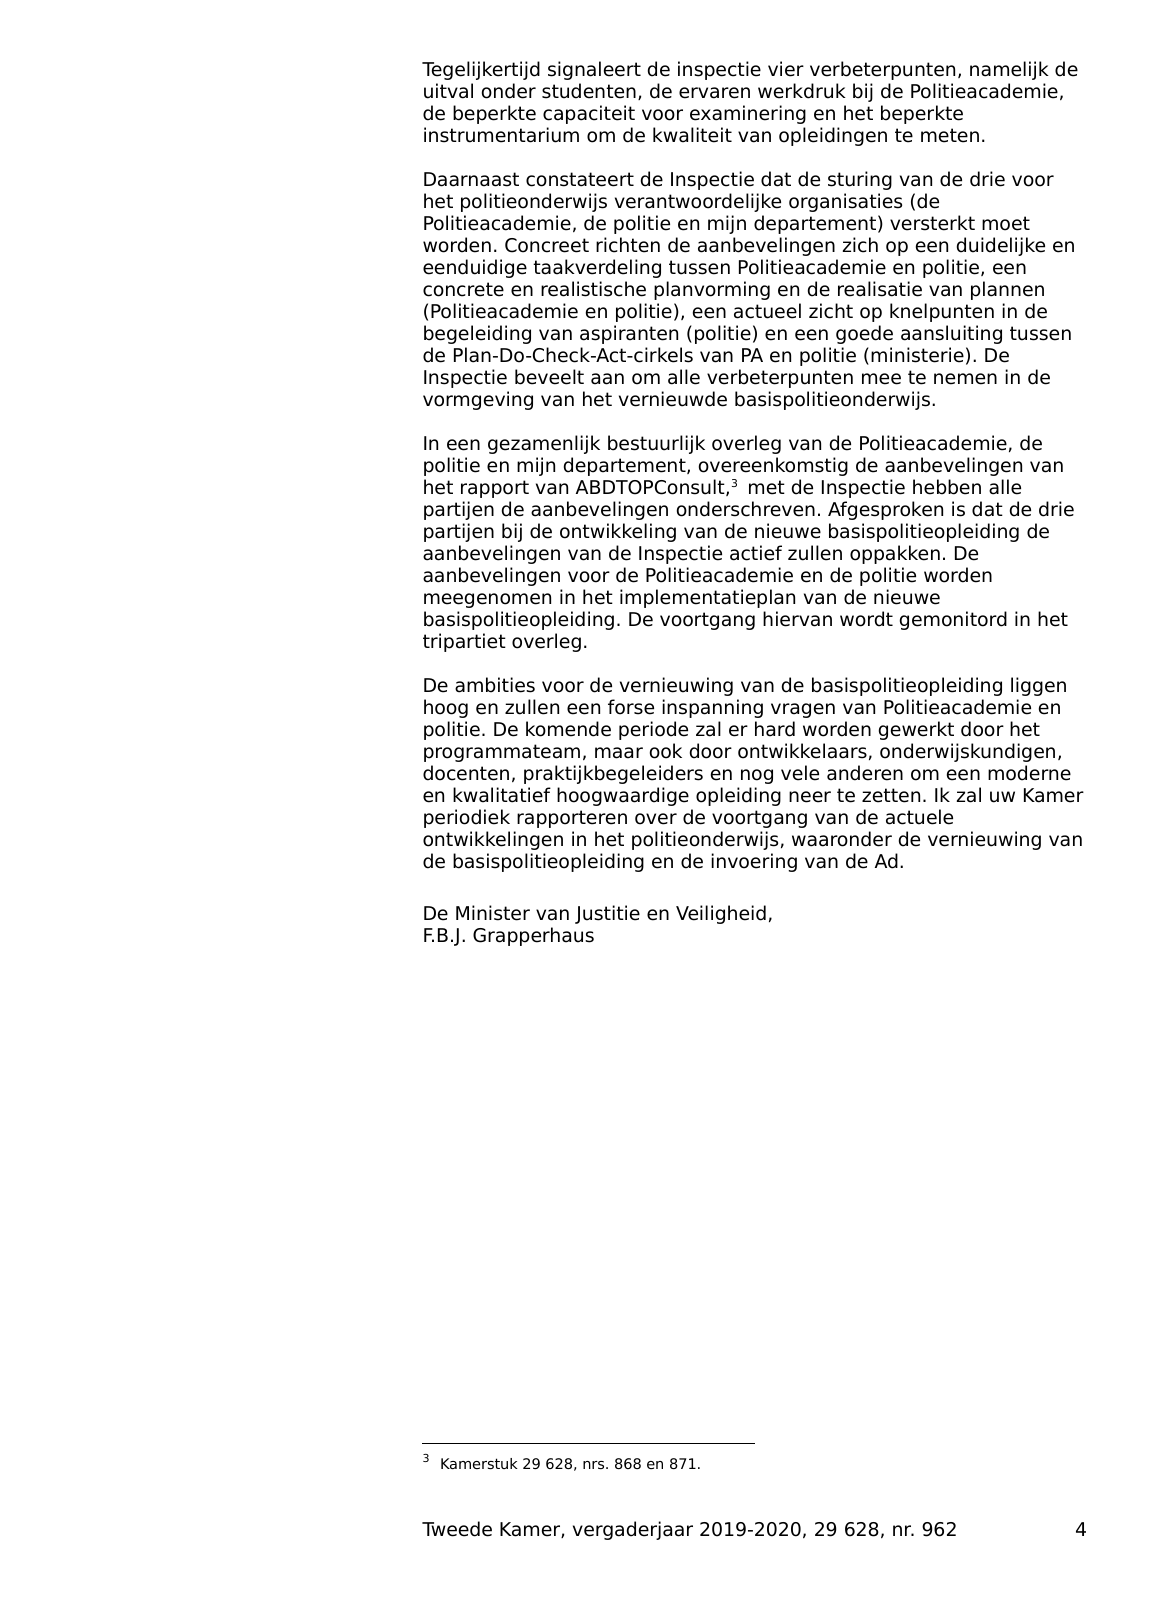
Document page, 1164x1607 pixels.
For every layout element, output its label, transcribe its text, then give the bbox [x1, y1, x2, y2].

text De Minister van Justitie en Veiligheid, F.B.J. Grapperhaus [422, 903, 1087, 947]
text Kamerstuk 29 628, nrs. 868 en 871. [422, 1452, 1087, 1474]
text In een gezamenlijk bestuurlijk overleg van de Politieacademie, de politie en mijn departement, overeenkomstig de aanbevelingen van het rapport van ABDTOPConsult, met de Inspectie hebben alle partijen de aanbevelingen onderschreven. Afgesproken is dat de drie partijen bij de ontwikkeling van de nieuwe basispolitieopleiding de aanbevelingen van de Inspectie actief zullen oppakken. De aanbevelingen voor de Politieacademie en de politie worden meegenomen in het implementatieplan van de nieuwe basispolitieopleiding. De voortgang hiervan wordt gemonitord in het tripartiet overleg. [422, 433, 1087, 653]
text De ambities voor de vernieuwing van de basispolitieopleiding liggen hoog en zullen een forse inspanning vragen van Politieacademie en politie. De komende periode zal er hard worden gewerkt door het programmateam, maar ook door ontwikkelaars, onderwijskundigen, docenten, praktijkbegeleiders en nog vele anderen om een moderne en kwalitatief hoogwaardige opleiding neer te zetten. Ik zal uw Kamer periodiek rapporteren over de voortgang van de actuele ontwikkelingen in het politieonderwijs, waaronder de vernieuwing van de basispolitieopleiding en de invoering van de Ad. [422, 675, 1087, 873]
text Daarnaast constateert de Inspectie dat de sturing van de drie voor het politieonderwijs verantwoordelijke organisaties (de Politieacademie, de politie en mijn departement) versterkt moet worden. Concreet richten de aanbevelingen zich op een duidelijke en eenduidige taakverdeling tussen Politieacademie en politie, een concrete en realistische planvorming en de realisatie van plannen (Politieacademie en politie), een actueel zicht op knelpunten in de begeleiding van aspiranten (politie) en een goede aansluiting tussen de Plan-Do-Check-Act-cirkels van PA en politie (ministerie). De Inspectie beveelt aan om alle verbeterpunten mee te nemen in de vormgeving van het vernieuwde basispolitieonderwijs. [422, 169, 1087, 411]
text Tegelijkertijd signaleert de inspectie vier verbeterpunten, namelijk de uitval onder studenten, de ervaren werkdruk bij de Politieacademie, de beperkte capaciteit voor examinering en het beperkte instrumentarium om de kwaliteit van opleidingen te meten. [422, 59, 1087, 147]
